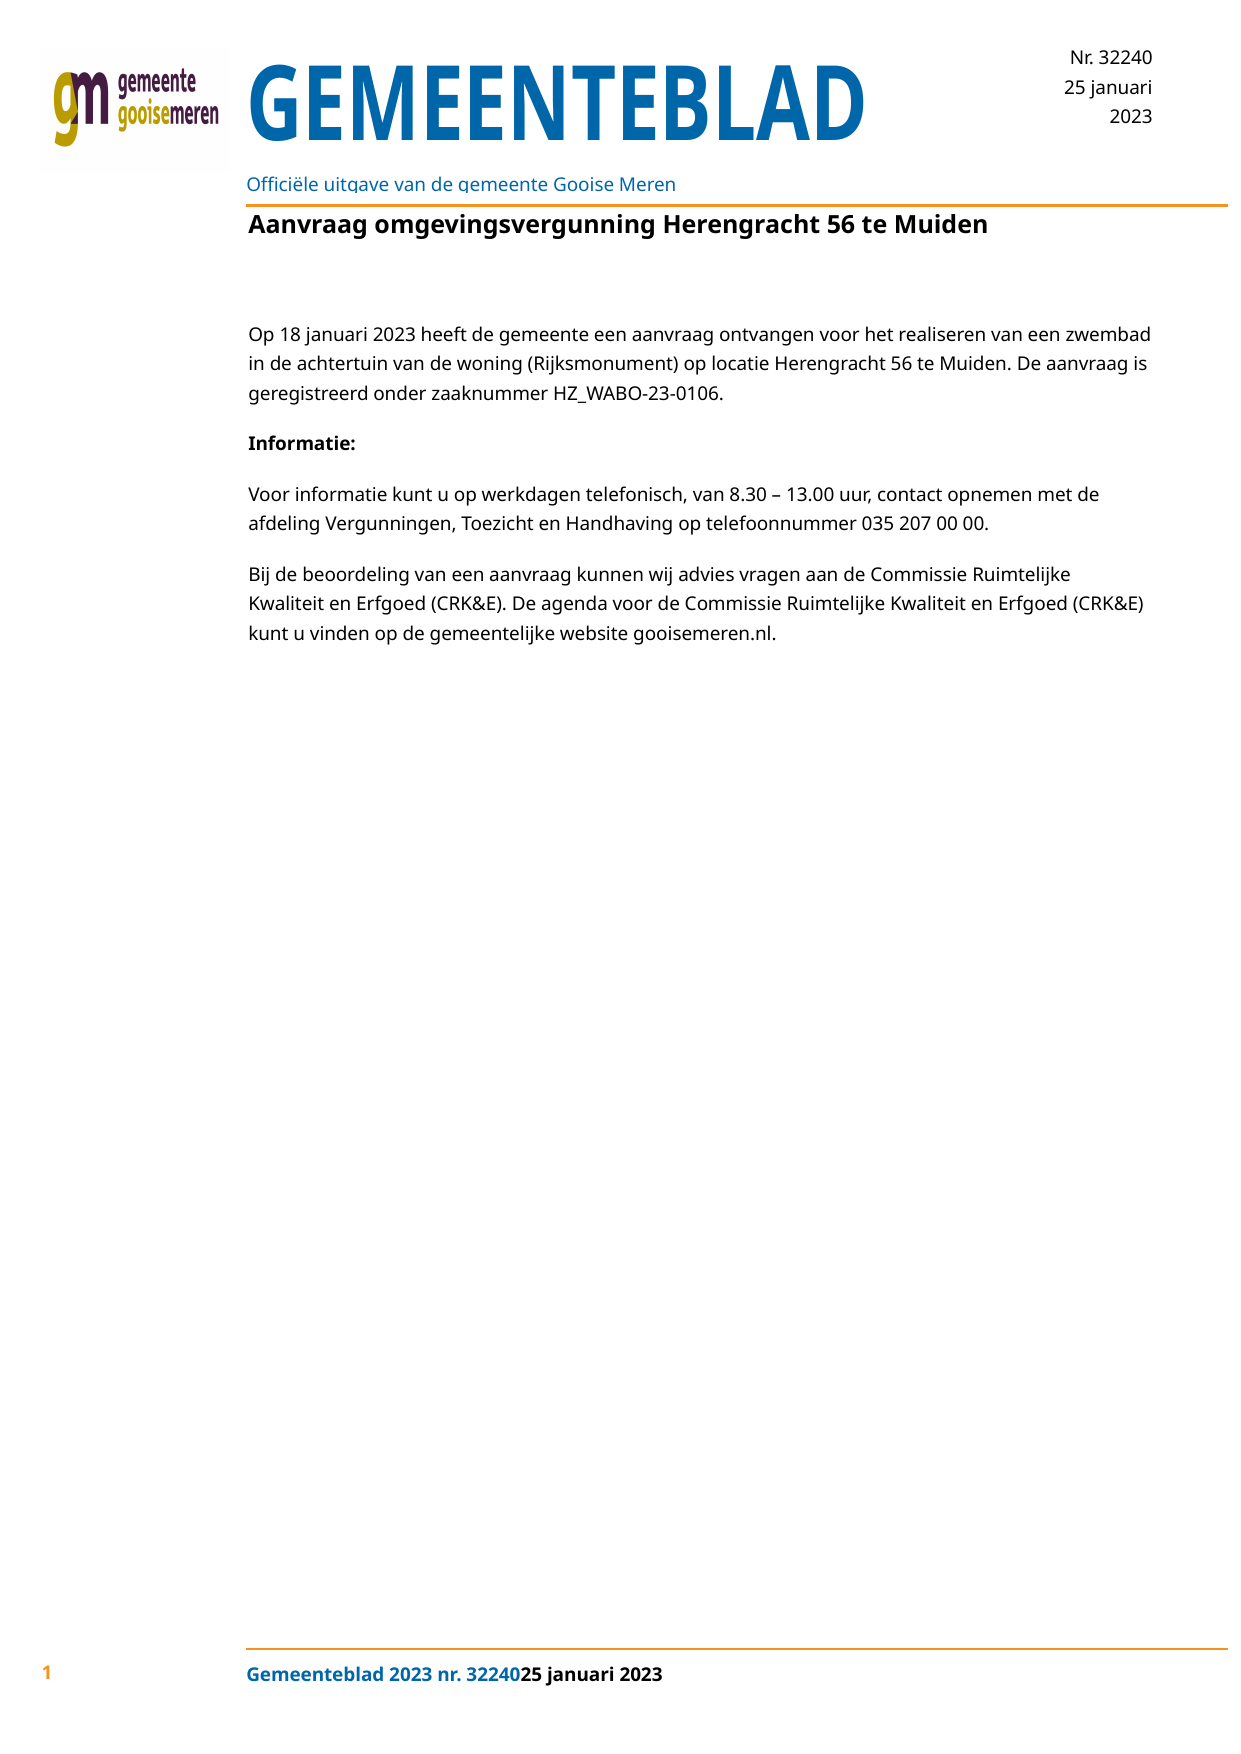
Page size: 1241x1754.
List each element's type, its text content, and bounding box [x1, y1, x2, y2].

text Voor informatie kunt u op werkdagen telefonisch, van 8.30 – 13.00 uur, contact opnemen met de afdeling Vergunningen, Toezicht en Handhaving op telefoonnummer 035 207 00 00. [248, 481, 1152, 536]
text Op 18 januari 2023 heeft de gemeente een aanvraag ontvangen voor het realiseren van een zwembad in de achtertuin van de woning (Rijksmonument) op locatie Herengracht 56 te Muiden. De aanvraag is geregistreerd onder zaaknummer HZ_WABO-23-0106. [248, 321, 1152, 406]
text Aanvraag omgevingsvergunning Herengracht 56 te Muiden [248, 207, 1152, 241]
text Informatie: [248, 430, 1152, 456]
picture [41, 47, 231, 172]
text Bij de beoordeling van een aanvraag kunnen wij advies vragen aan de Commissie Ruimtelijke Kwaliteit en Erfgoed (CRK&E). De agenda voor de Commissie Ruimtelijke Kwaliteit en Erfgoed (CRK&E) kunt u vinden op de gemeentelijke website gooisemeren.nl. [248, 561, 1152, 646]
